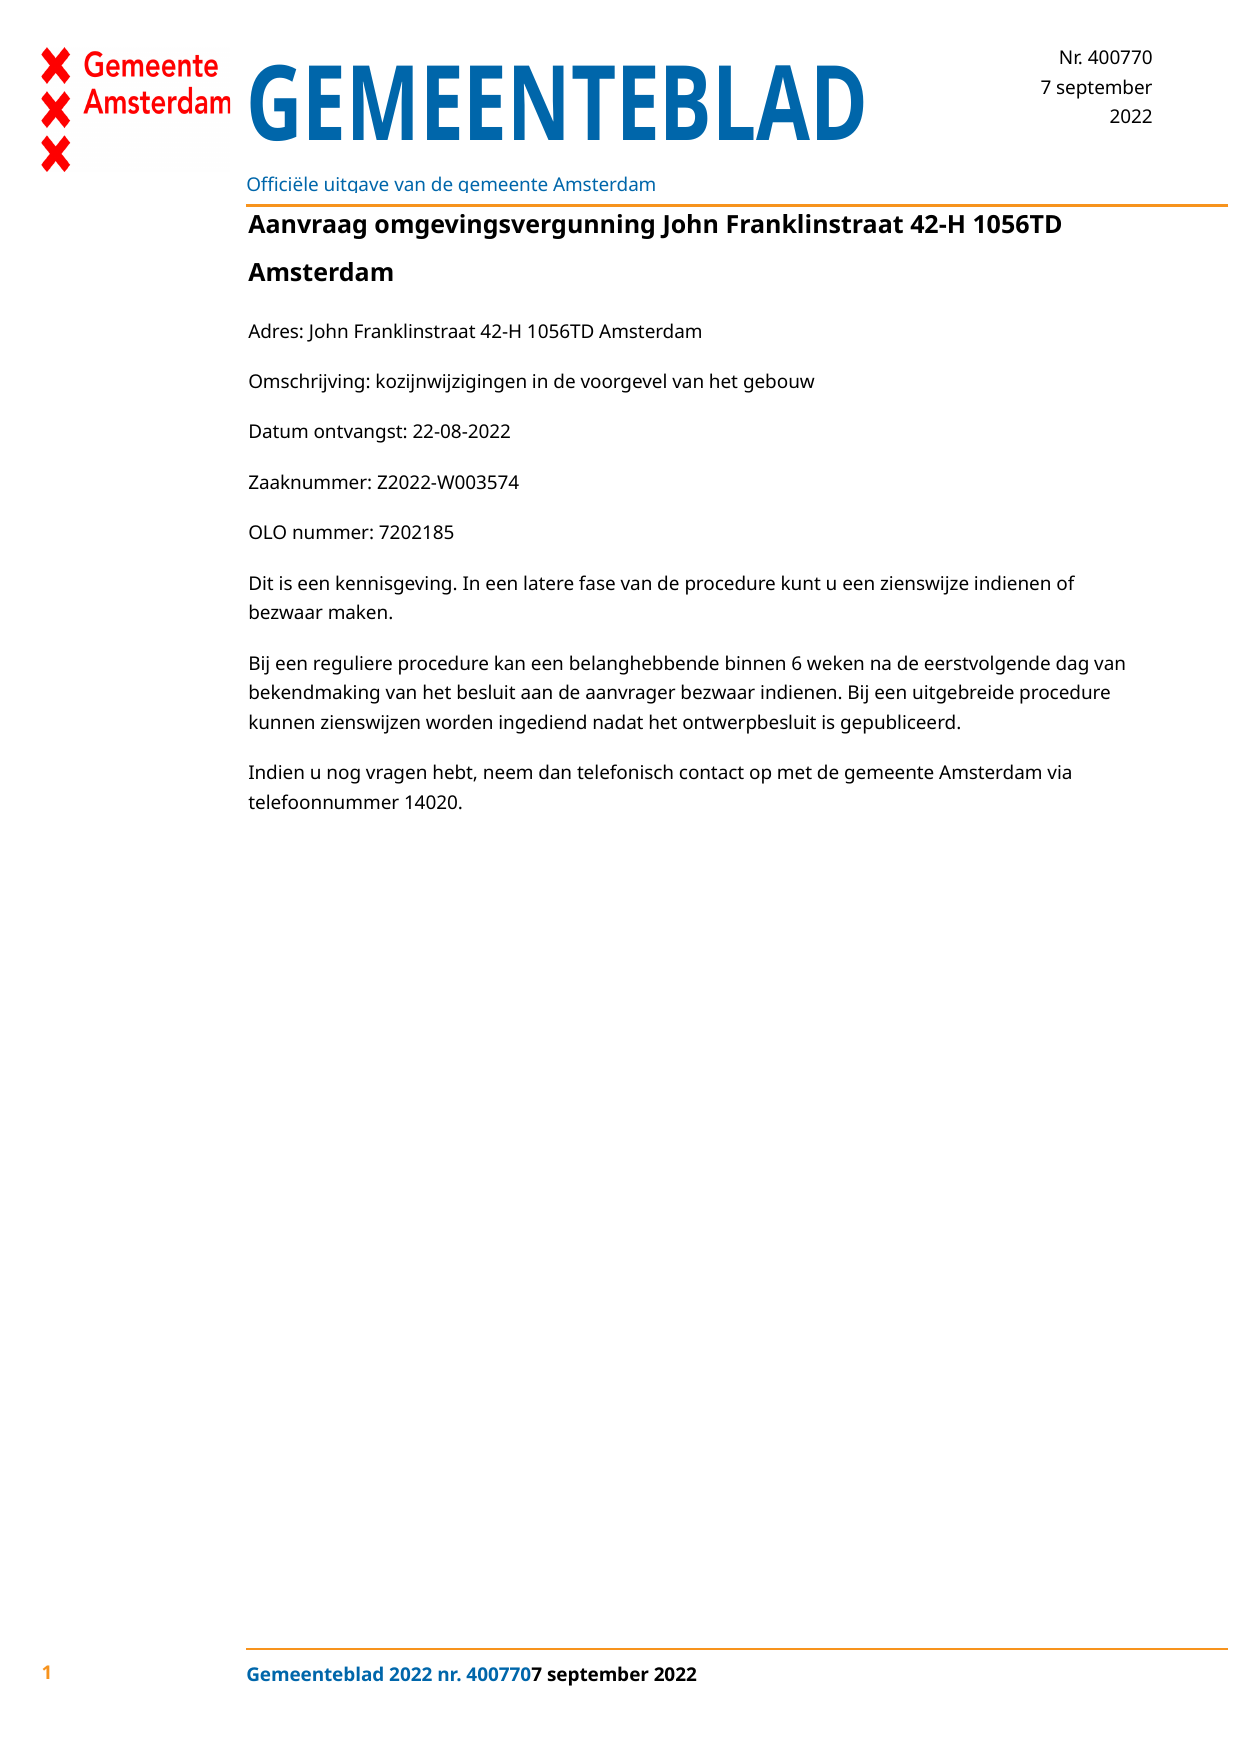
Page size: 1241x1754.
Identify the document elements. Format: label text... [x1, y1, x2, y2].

text Datum ontvangst: 22-08-2022 [248, 419, 1152, 444]
text Aanvraag omgevingsvergunning John Franklinstraat 42-H 1056TD Amsterdam [248, 207, 1152, 288]
text Indien u nog vragen hebt, neem dan telefonisch contact op met de gemeente Amsterdam via telefoonnummer 14020. [248, 759, 1152, 815]
text OLO nummer: 7202185 [248, 519, 1152, 545]
text Bij een reguliere procedure kan een belanghebbende binnen 6 weken na de eerstvolgende dag van bekendmaking van het besluit aan de aanvrager bezwaar indienen. Bij een uitgebreide procedure kunnen zienswijzen worden ingediend nadat het ontwerpbesluit is gepubliceerd. [248, 650, 1152, 735]
text Dit is een kennisgeving. In een latere fase van de procedure kunt u een zienswijze indienen of bezwaar maken. [248, 570, 1152, 625]
text Omschrijving: kozijnwijzigingen in de voorgevel van het gebouw [248, 368, 1152, 394]
text Adres: John Franklinstraat 42-H 1056TD Amsterdam [248, 318, 1152, 344]
picture [41, 47, 231, 172]
text Zaaknummer: Z2022-W003574 [248, 469, 1152, 495]
